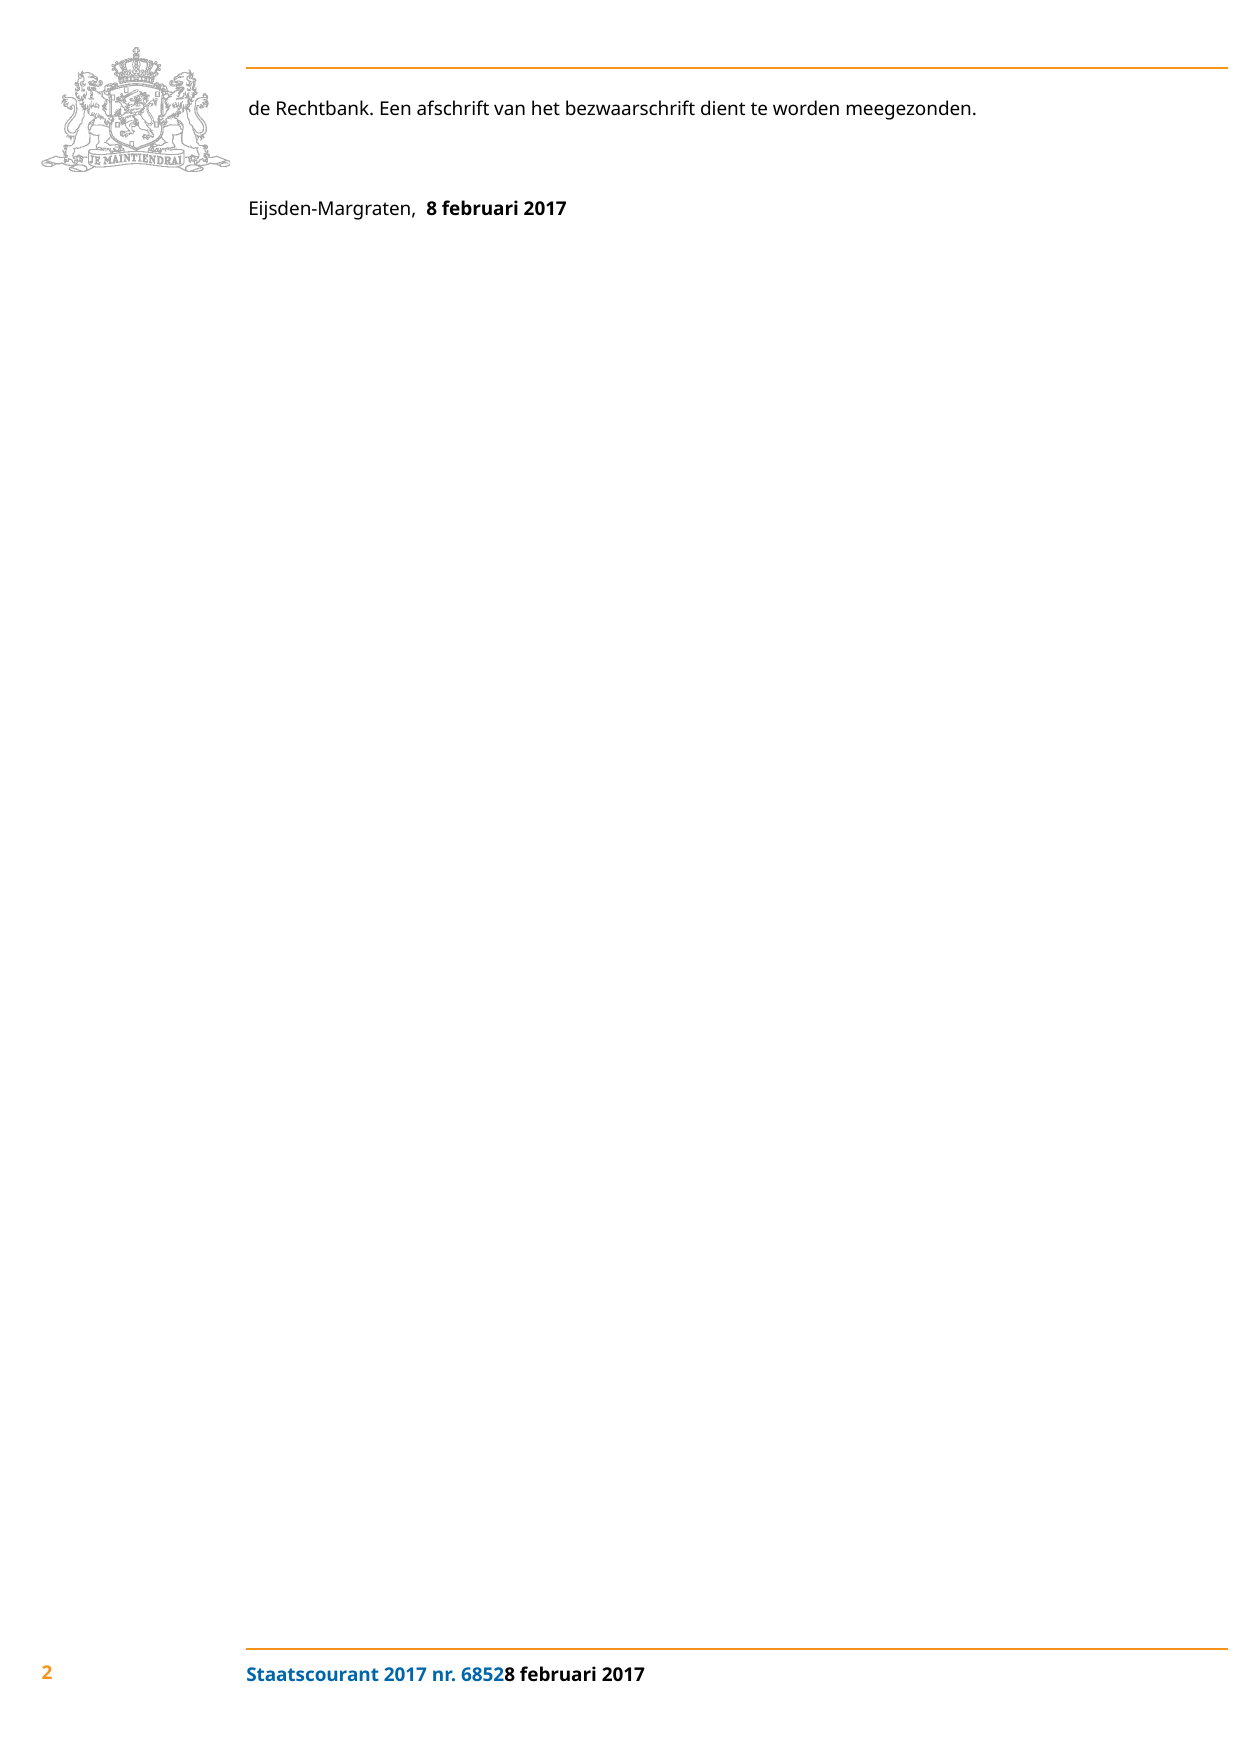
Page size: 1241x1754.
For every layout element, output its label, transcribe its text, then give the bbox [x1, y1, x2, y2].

picture [41, 47, 231, 172]
text Eijsden-Margraten, 8 februari 2017 [248, 196, 1152, 221]
text de Rechtbank. Een afschrift van het bezwaarschrift dient te worden meegezonden. [248, 95, 1152, 121]
